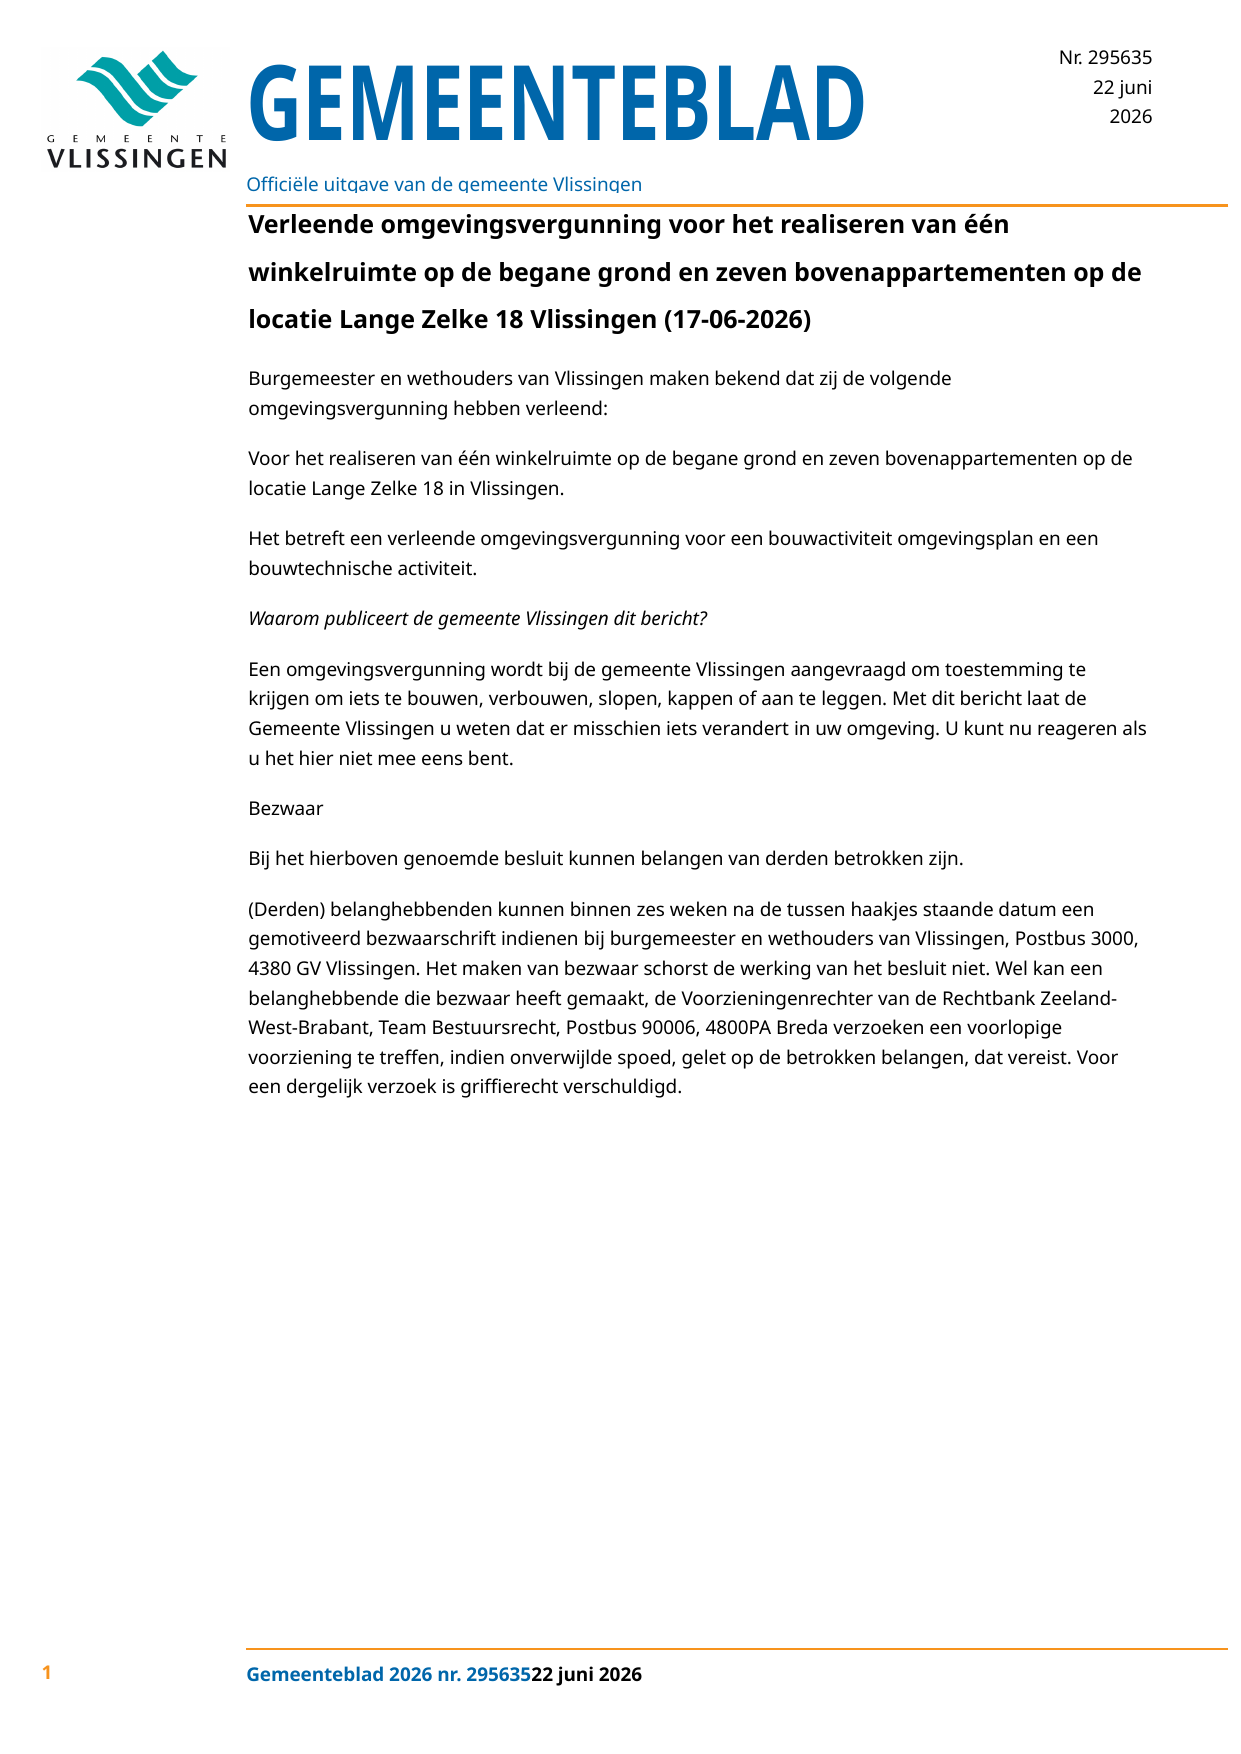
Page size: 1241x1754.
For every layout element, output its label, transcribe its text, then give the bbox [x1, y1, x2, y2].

text Burgemeester en wethouders van Vlissingen maken bekend dat zij de volgende omgevingsvergunning hebben verleend: [248, 366, 1152, 421]
text Waarom publiceert de gemeente Vlissingen dit bericht? [248, 606, 1152, 631]
text Voor het realiseren van één winkelruimte op de begane grond en zeven bovenappartementen op de locatie Lange Zelke 18 in Vlissingen. [248, 446, 1152, 501]
text Het betreft een verleende omgevingsvergunning voor een bouwactiviteit omgevingsplan en een bouwtechnische activiteit. [248, 526, 1152, 581]
picture [41, 47, 231, 172]
text Bij het hierboven genoemde besluit kunnen belangen van derden betrokken zijn. [248, 846, 1152, 871]
text (Derden) belanghebbenden kunnen binnen zes weken na de tussen haakjes staande datum een gemotiveerd bezwaarschrift indienen bij burgemeester en wethouders van Vlissingen, Postbus 3000, 4380 GV Vlissingen. Het maken van bezwaar schorst de werking van het besluit niet. Wel kan een belanghebbende die bezwaar heeft gemaakt, de Voorzieningenrechter van de Rechtbank Zeeland-West-Brabant, Team Bestuursrecht, Postbus 90006, 4800PA Breda verzoeken een voorlopige voorziening te treffen, indien onverwijlde spoed, gelet op de betrokken belangen, dat vereist. Voor een dergelijk verzoek is griffierecht verschuldigd. [248, 896, 1152, 1099]
text Bezwaar [248, 795, 1152, 821]
text Een omgevingsvergunning wordt bij de gemeente Vlissingen aangevraagd om toestemming te krijgen om iets te bouwen, verbouwen, slopen, kappen of aan te leggen. Met dit bericht laat de Gemeente Vlissingen u weten dat er misschien iets verandert in uw omgeving. U kunt nu reageren als u het hier niet mee eens bent. [248, 656, 1152, 770]
text Verleende omgevingsvergunning voor het realiseren van één winkelruimte op de begane grond en zeven bovenappartementen op de locatie Lange Zelke 18 Vlissingen (17-06-2026) [248, 207, 1152, 336]
